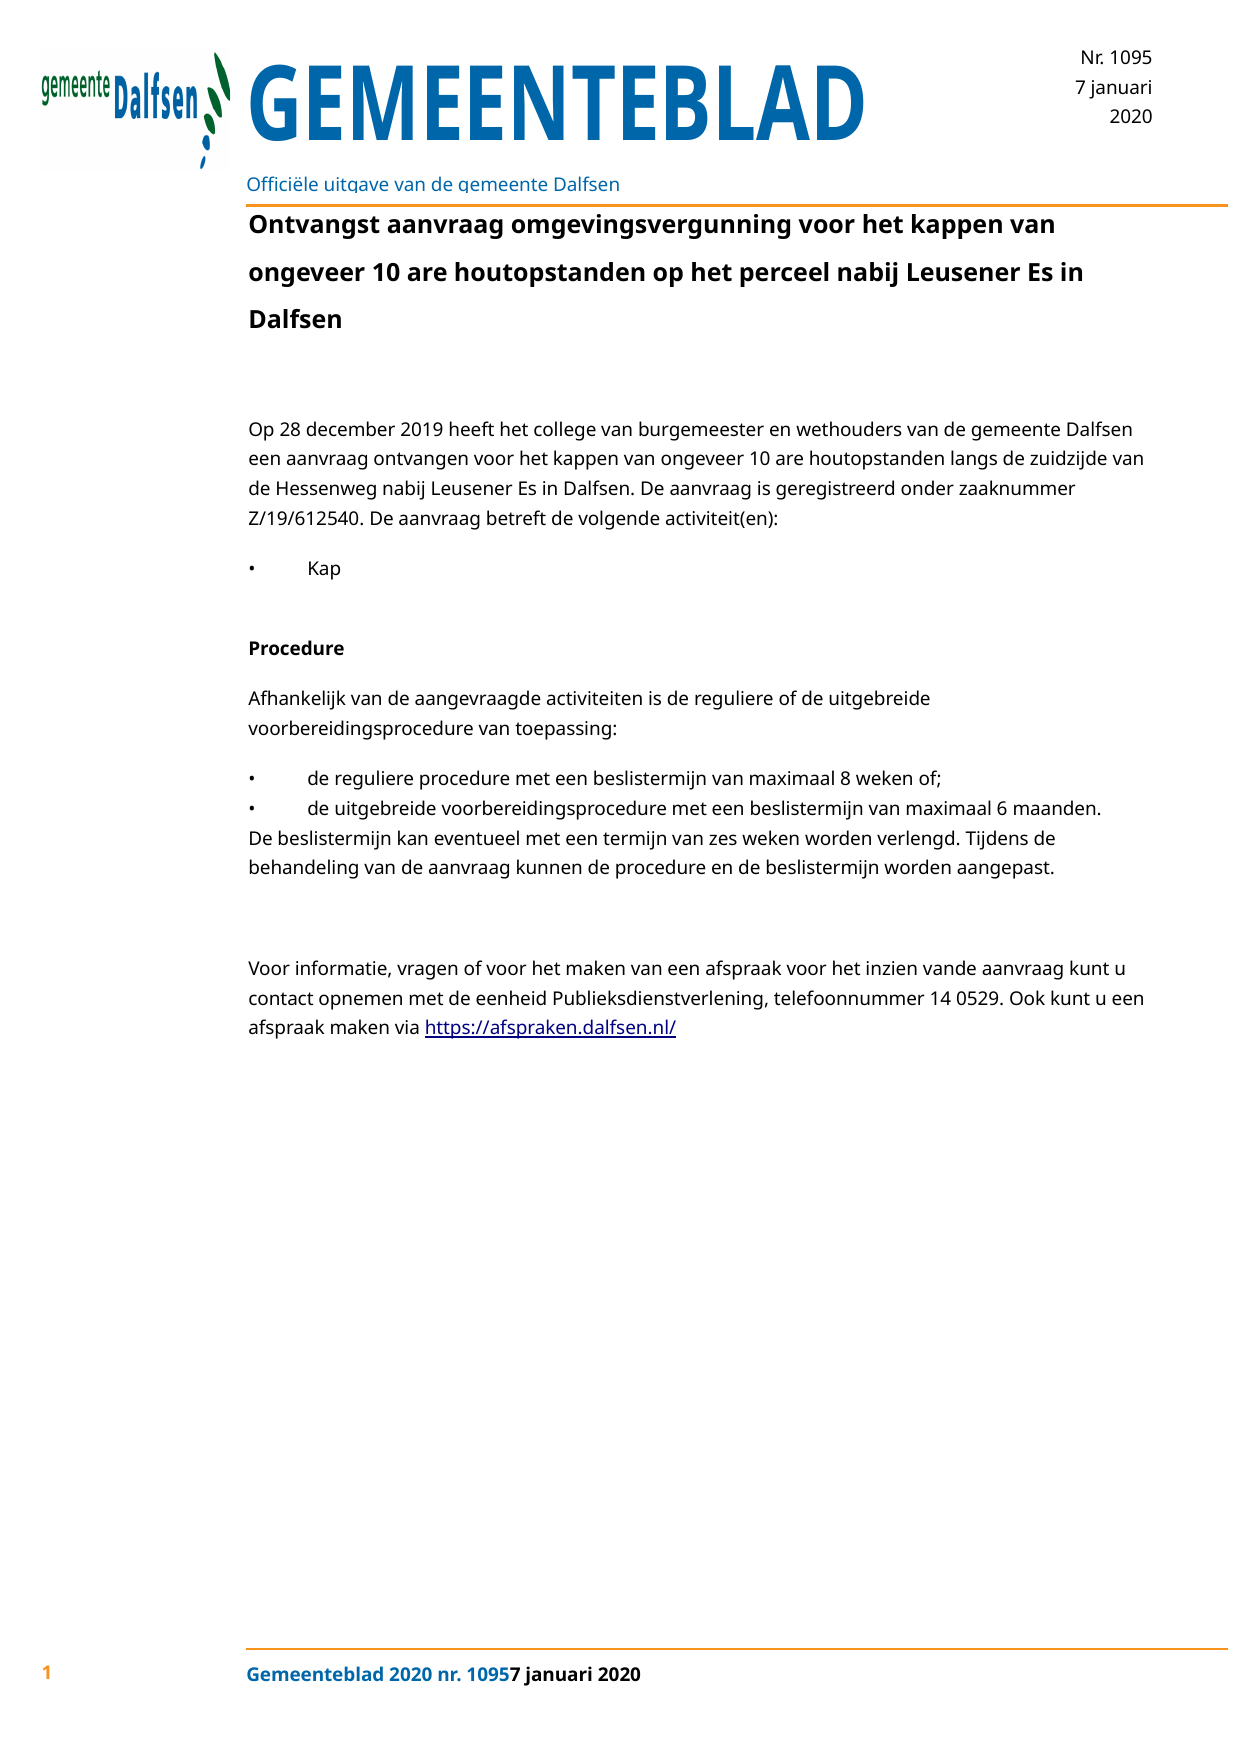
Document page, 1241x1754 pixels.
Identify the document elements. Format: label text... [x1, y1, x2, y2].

text De beslistermijn kan eventueel met een termijn van zes weken worden verlengd. Tijdens de behandeling van de aanvraag kunnen de procedure en de beslistermijn worden aangepast. [248, 825, 1152, 880]
text Op 28 december 2019 heeft het college van burgemeester en wethouders van de gemeente Dalfsen een aanvraag ontvangen voor het kappen van ongeveer 10 are houtopstanden langs de zuidzijde van de Hessenweg nabij Leusener Es in Dalfsen. De aanvraag is geregistreerd onder zaaknummer Z/19/612540. De aanvraag betreft de volgende activiteit(en): [248, 416, 1152, 530]
list de uitgebreide voorbereidingsprocedure met een beslistermijn van maximaal 6 maanden. [248, 795, 1152, 821]
list de reguliere procedure met een beslistermijn van maximaal 8 weken of; [248, 766, 1152, 791]
text Ontvangst aanvraag omgevingsvergunning voor het kappen van ongeveer 10 are houtopstanden op het perceel nabij Leusener Es in Dalfsen [248, 207, 1152, 336]
list Kap [248, 555, 1152, 581]
text Voor informatie, vragen of voor het maken van een afspraak voor het inzien vande aanvraag kunt u contact opnemen met de eenheid Publieksdienstverlening, telefoonnummer 14 0529. Ook kunt u een afspraak maken via https://afspraken.dalfsen.nl/ [248, 955, 1152, 1040]
picture [41, 47, 231, 172]
text Procedure [248, 635, 1152, 661]
text Afhankelijk van de aangevraagde activiteiten is de reguliere of de uitgebreide voorbereidingsprocedure van toepassing: [248, 686, 1152, 741]
